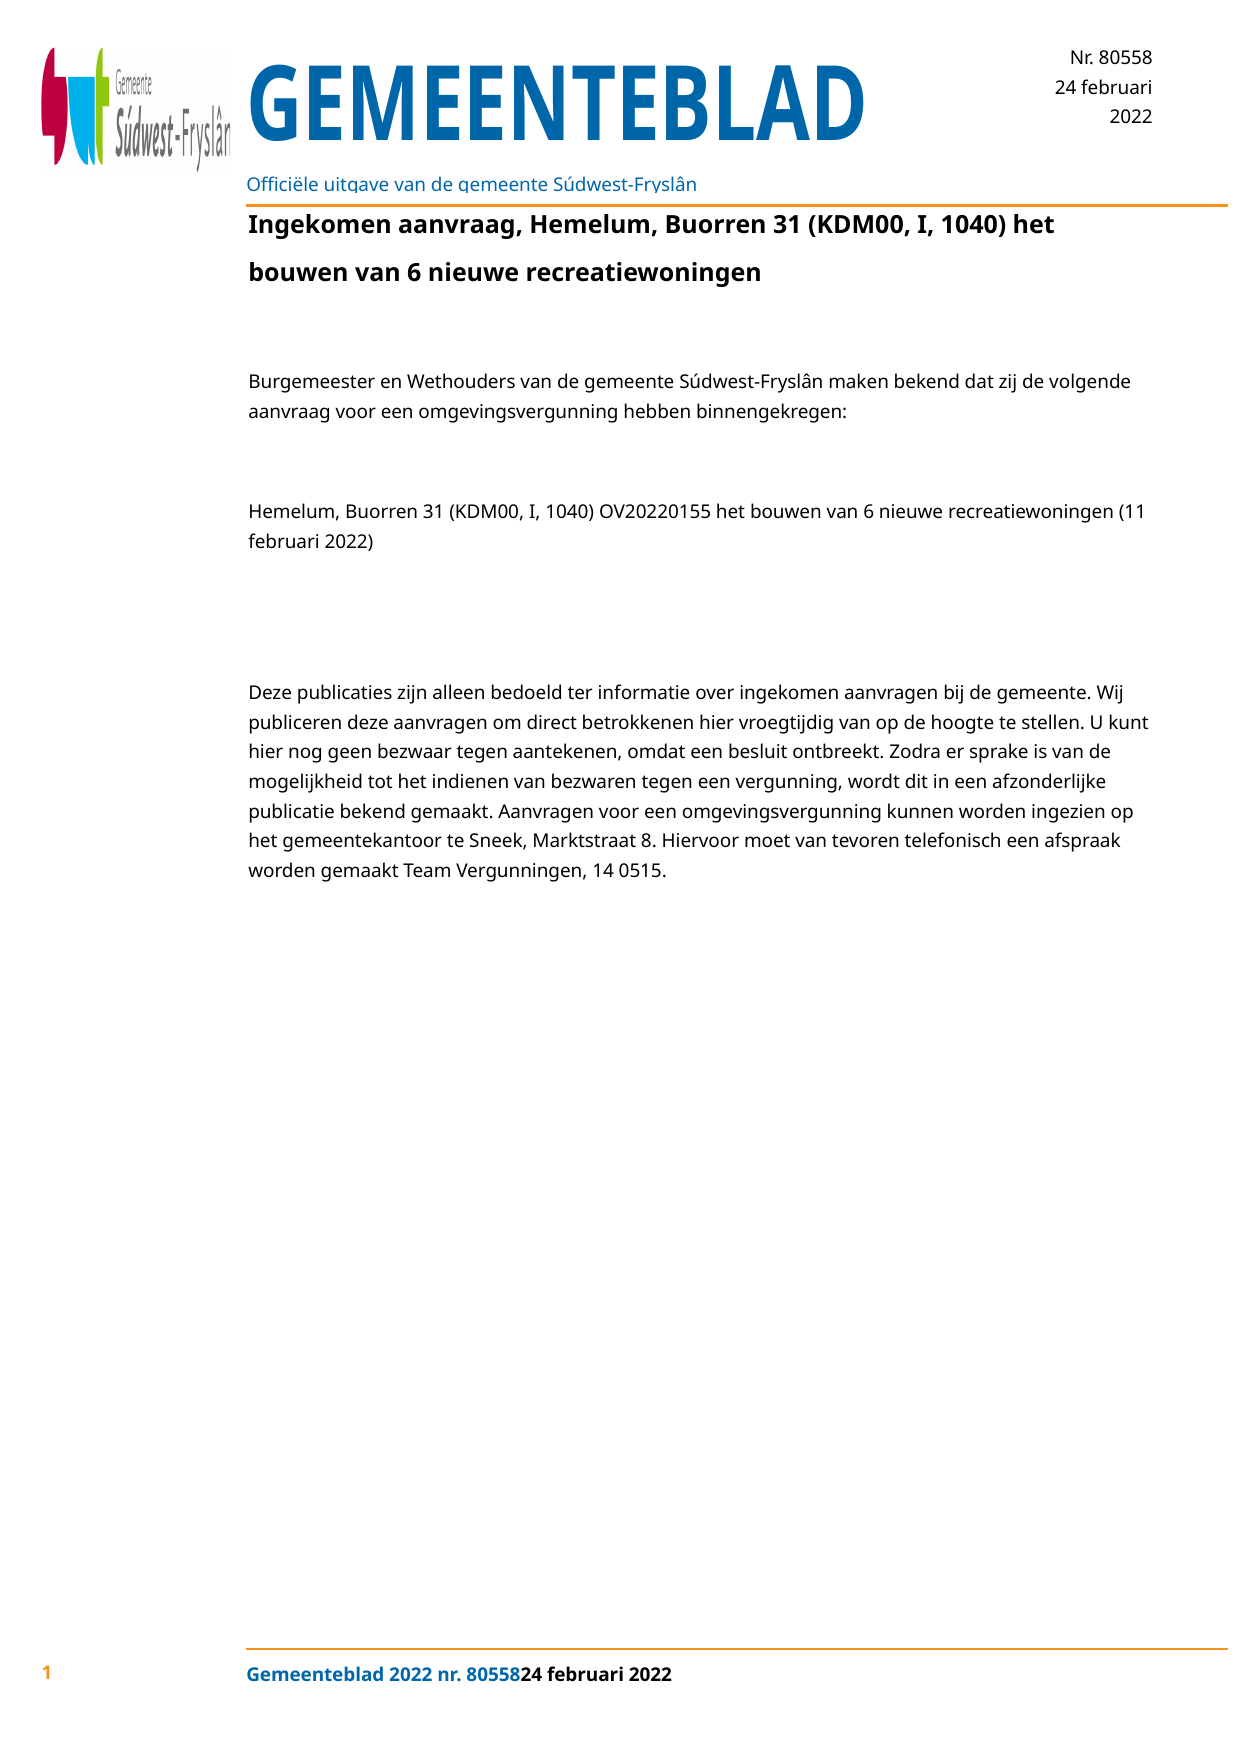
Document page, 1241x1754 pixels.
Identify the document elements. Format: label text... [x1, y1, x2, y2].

text Burgemeester en Wethouders van de gemeente Súdwest-Fryslân maken bekend dat zij de volgende aanvraag voor een omgevingsvergunning hebben binnengekregen: [248, 368, 1152, 424]
text Hemelum, Buorren 31 (KDM00, I, 1040) OV20220155 het bouwen van 6 nieuwe recreatiewoningen (11 februari 2022) [248, 499, 1152, 554]
text Deze publicaties zijn alleen bedoeld ter informatie over ingekomen aanvragen bij de gemeente. Wij publiceren deze aanvragen om direct betrokkenen hier vroegtijdig van op de hoogte te stellen. U kunt hier nog geen bezwaar tegen aantekenen, omdat een besluit ontbreekt. Zodra er sprake is van de mogelijkheid tot het indienen van bezwaren tegen een vergunning, wordt dit in een afzonderlijke publicatie bekend gemaakt. Aanvragen voor een omgevingsvergunning kunnen worden ingezien op het gemeentekantoor te Sneek, Marktstraat 8. Hiervoor moet van tevoren telefonisch een afspraak worden gemaakt Team Vergunningen, 14 0515. [248, 679, 1152, 883]
picture [41, 47, 231, 172]
text Ingekomen aanvraag, Hemelum, Buorren 31 (KDM00, I, 1040) het bouwen van 6 nieuwe recreatiewoningen [248, 207, 1152, 288]
